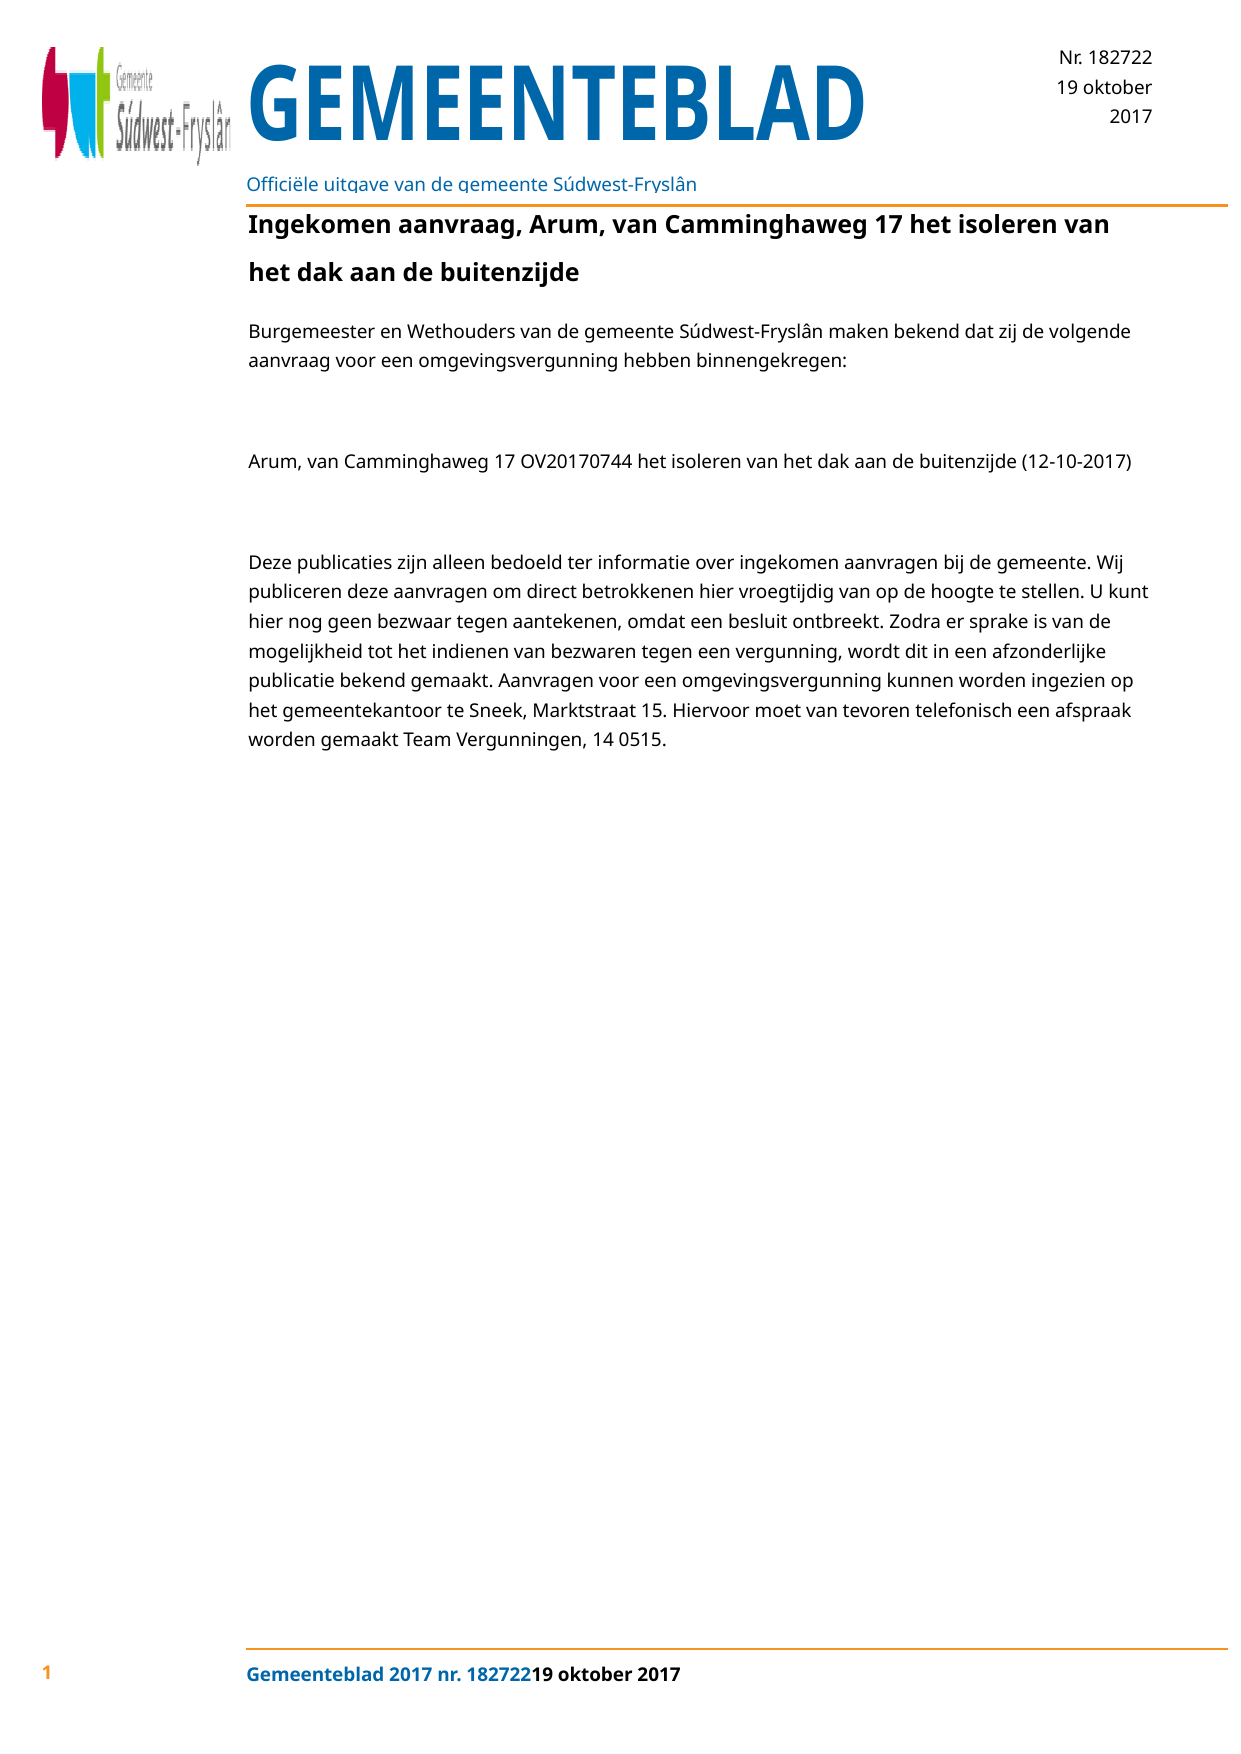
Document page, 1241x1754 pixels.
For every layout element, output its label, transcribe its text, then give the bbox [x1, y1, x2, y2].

text Burgemeester en Wethouders van de gemeente Súdwest-Fryslân maken bekend dat zij de volgende aanvraag voor een omgevingsvergunning hebben binnengekregen: [248, 318, 1152, 373]
text Deze publicaties zijn alleen bedoeld ter informatie over ingekomen aanvragen bij de gemeente. Wij publiceren deze aanvragen om direct betrokkenen hier vroegtijdig van op de hoogte te stellen. U kunt hier nog geen bezwaar tegen aantekenen, omdat een besluit ontbreekt. Zodra er sprake is van de mogelijkheid tot het indienen van bezwaren tegen een vergunning, wordt dit in een afzonderlijke publicatie bekend gemaakt. Aanvragen voor een omgevingsvergunning kunnen worden ingezien op het gemeentekantoor te Sneek, Marktstraat 15. Hiervoor moet van tevoren telefonisch een afspraak worden gemaakt Team Vergunningen, 14 0515. [248, 549, 1152, 752]
text Arum, van Camminghaweg 17 OV20170744 het isoleren van het dak aan de buitenzijde (12-10-2017) [248, 448, 1152, 474]
picture [41, 47, 231, 172]
text Ingekomen aanvraag, Arum, van Camminghaweg 17 het isoleren van het dak aan de buitenzijde [248, 207, 1152, 288]
